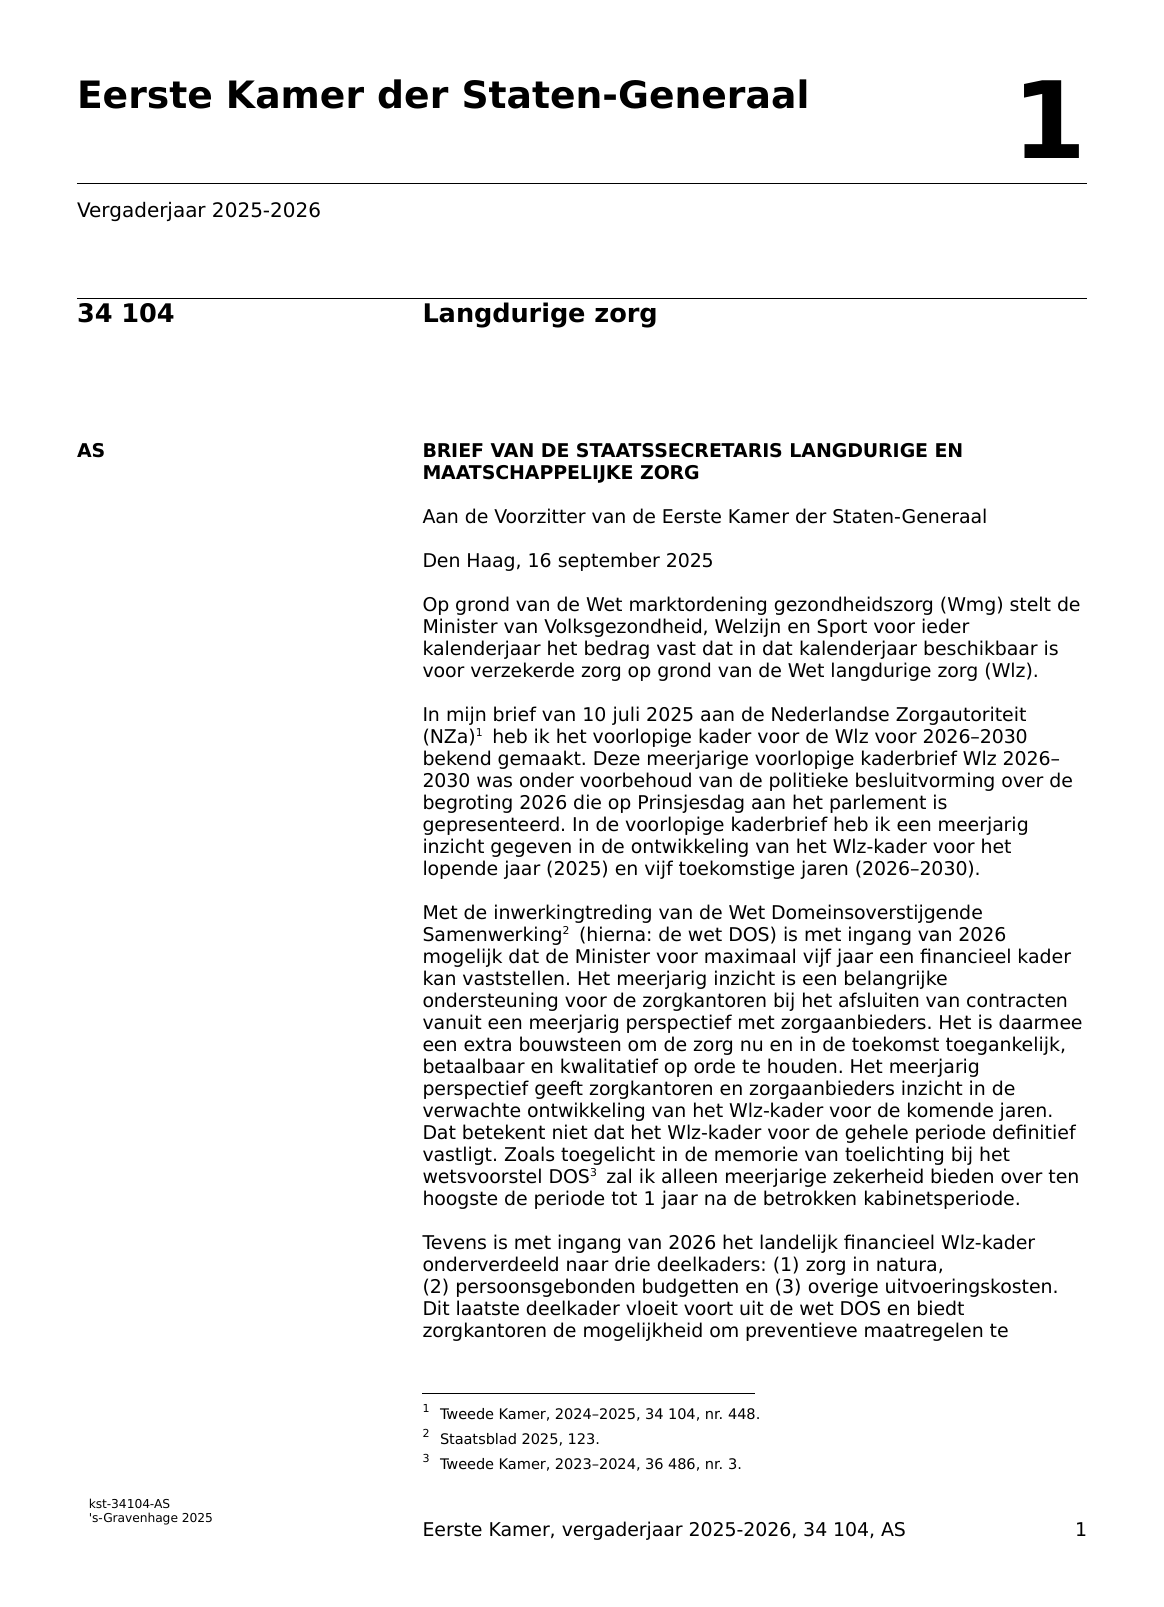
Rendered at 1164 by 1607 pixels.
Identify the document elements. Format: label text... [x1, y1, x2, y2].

text Tweede Kamer, 2024–2025, 34 104, nr. 448. [422, 1402, 1087, 1424]
text Den Haag, 16 september 2025 [422, 550, 1087, 572]
table_header 1 [886, 59, 1087, 183]
text Met de inwerkingtreding van de Wet Domeinsoverstijgende Samenwerking (hierna: de wet DOS) is met ingang van 2026 mogelijk dat de Minister voor maximaal vijf jaar een financieel kader kan vaststellen. Het meerjarig inzicht is een belangrijke ondersteuning voor de zorgkantoren bij het afsluiten van contracten vanuit een meerjarig perspectief met zorgaanbieders. Het is daarmee een extra bouwsteen om de zorg nu en in de toekomst toegankelijk, betaalbaar en kwalitatief op orde te houden. Het meerjarig perspectief geeft zorgkantoren en zorgaanbieders inzicht in de verwachte ontwikkeling van het Wlz-kader voor de komende jaren. Dat betekent niet dat het Wlz-kader voor de gehele periode definitief vastligt. Zoals toegelicht in de memorie van toelichting bij het wetsvoorstel DOS zal ik alleen meerjarige zekerheid bieden over ten hoogste de periode tot 1 jaar na de betrokken kabinetsperiode. [422, 902, 1087, 1210]
text 's-Gravenhage 2025 [88, 1511, 323, 1525]
text kst-34104-AS [88, 1497, 323, 1511]
table_header Eerste Kamer der Staten-Generaal [77, 59, 886, 183]
text Op grond van de Wet marktordening gezondheidszorg (Wmg) stelt de Minister van Volksgezondheid, Welzijn en Sport voor ieder kalenderjaar het bedrag vast dat in dat kalenderjaar beschikbaar is voor verzekerde zorg op grond van de Wet langdurige zorg (Wlz). [422, 594, 1087, 682]
text Tevens is met ingang van 2026 het landelijk financieel Wlz-kader onderverdeeld naar drie deelkaders: (1) zorg in natura, (2) persoonsgebonden budgetten en (3) overige uitvoeringskosten. Dit laatste deelkader vloeit voort uit de wet DOS en biedt zorgkantoren de mogelijkheid om preventieve maatregelen te [422, 1232, 1087, 1342]
subtitle 34 104 Langdurige zorg [77, 299, 1087, 329]
text Tweede Kamer, 2023–2024, 36 486, nr. 3. [422, 1452, 1087, 1474]
subtitle AS BRIEF VAN DE STAATSSECRETARIS LANGDURIGE EN MAATSCHAPPELIJKE ZORG [77, 440, 1087, 484]
text In mijn brief van 10 juli 2025 aan de Nederlandse Zorgautoriteit (NZa) heb ik het voorlopige kader voor de Wlz voor 2026–2030 bekend gemaakt. Deze meerjarige voorlopige kaderbrief Wlz 2026–2030 was onder voorbehoud van de politieke besluitvorming over de begroting 2026 die op Prinsjesdag aan het parlement is gepresenteerd. In de voorlopige kaderbrief heb ik een meerjarig inzicht gegeven in de ontwikkeling van het Wlz-kader voor het lopende jaar (2025) en vijf toekomstige jaren (2026–2030). [422, 704, 1087, 880]
table_cell Vergaderjaar 2025-2026 [77, 184, 1087, 298]
text Aan de Voorzitter van de Eerste Kamer der Staten-Generaal [422, 506, 1087, 528]
text Staatsblad 2025, 123. [422, 1427, 1087, 1449]
